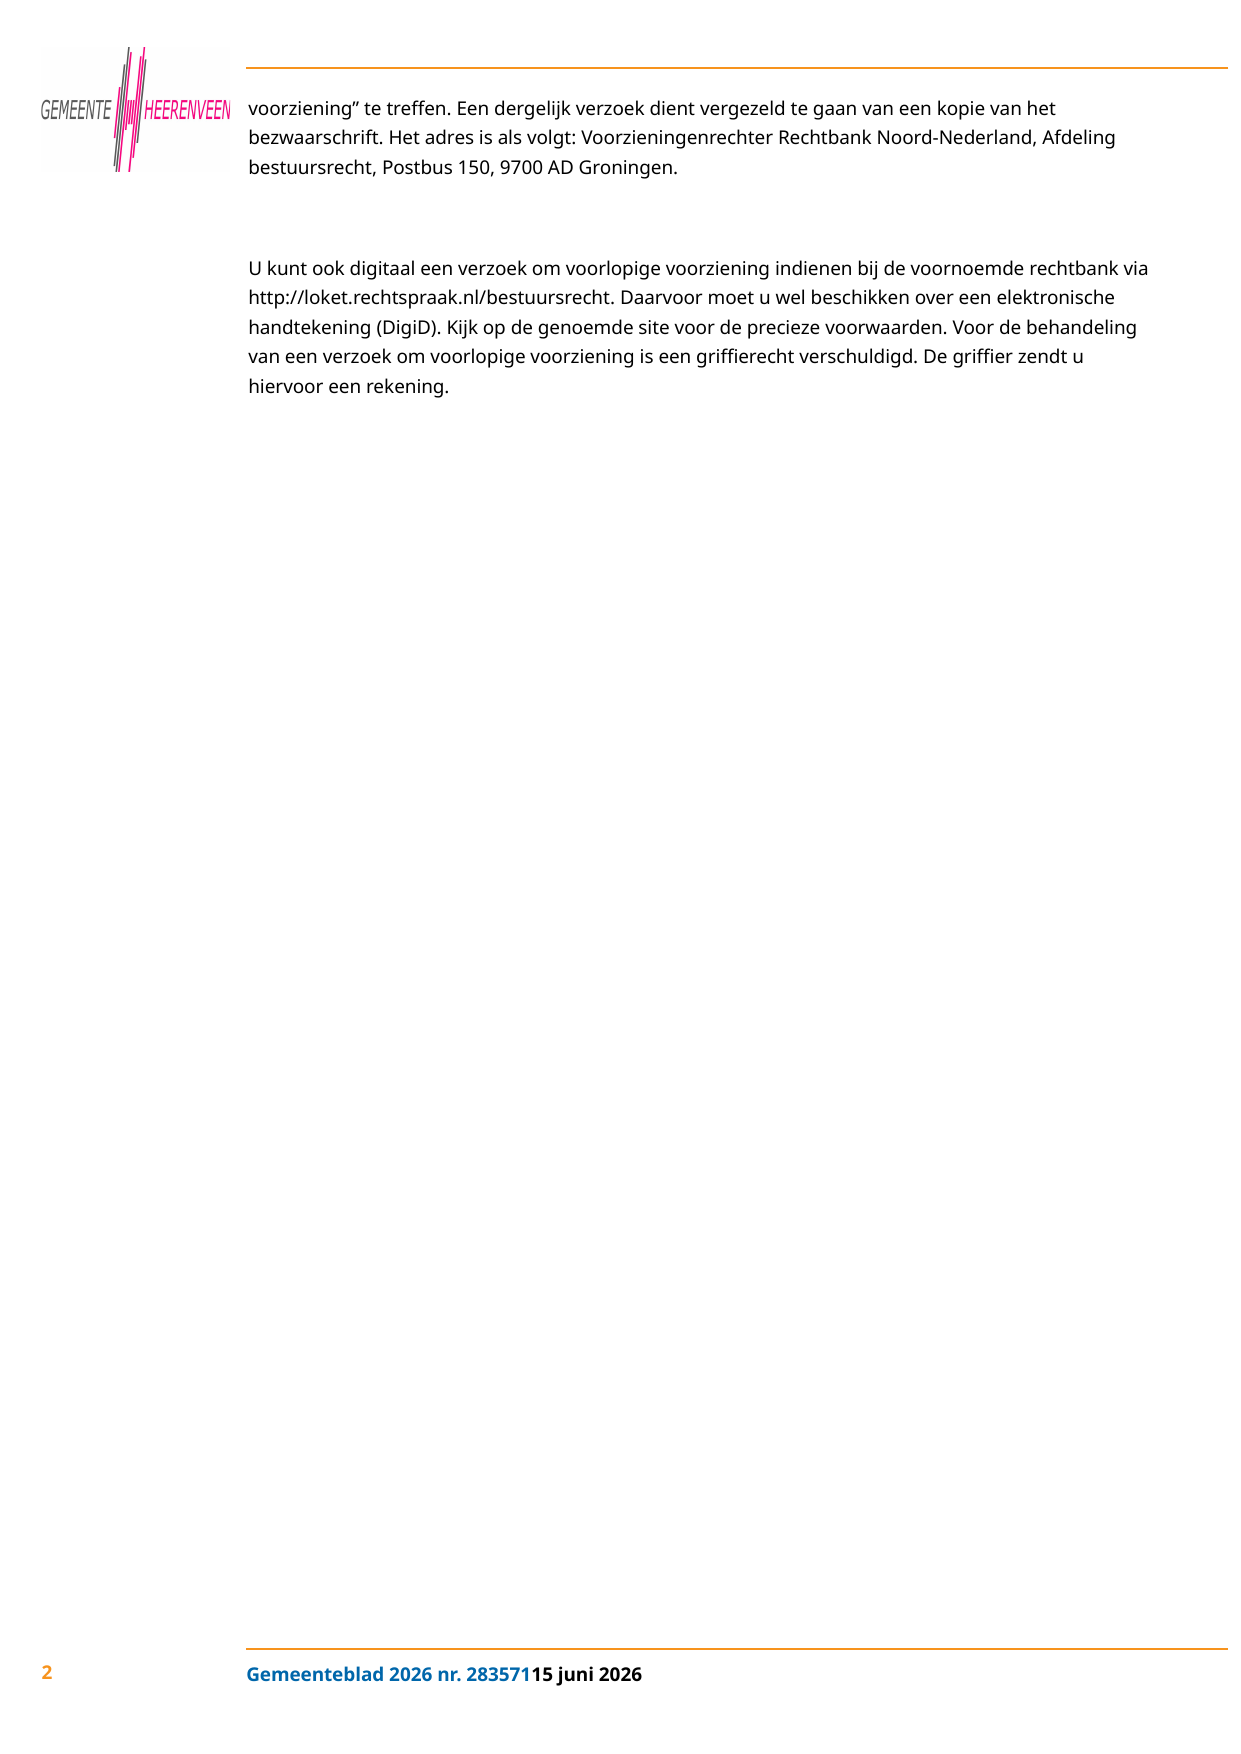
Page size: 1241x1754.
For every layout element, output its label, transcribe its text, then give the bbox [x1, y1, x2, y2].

text U kunt ook digitaal een verzoek om voorlopige voorziening indienen bij de voornoemde rechtbank via http://loket.rechtspraak.nl/bestuursrecht. Daarvoor moet u wel beschikken over een elektronische handtekening (DigiD). Kijk op de genoemde site voor de precieze voorwaarden. Voor de behandeling van een verzoek om voorlopige voorziening is een griffierecht verschuldigd. De griffier zendt u hiervoor een rekening. [248, 255, 1152, 399]
text voorziening” te treffen. Een dergelijk verzoek dient vergezeld te gaan van een kopie van het bezwaarschrift. Het adres is als volgt: Voorzieningenrechter Rechtbank Noord-Nederland, Afdeling bestuursrecht, Postbus 150, 9700 AD Groningen. [248, 95, 1152, 180]
picture [41, 47, 231, 172]
